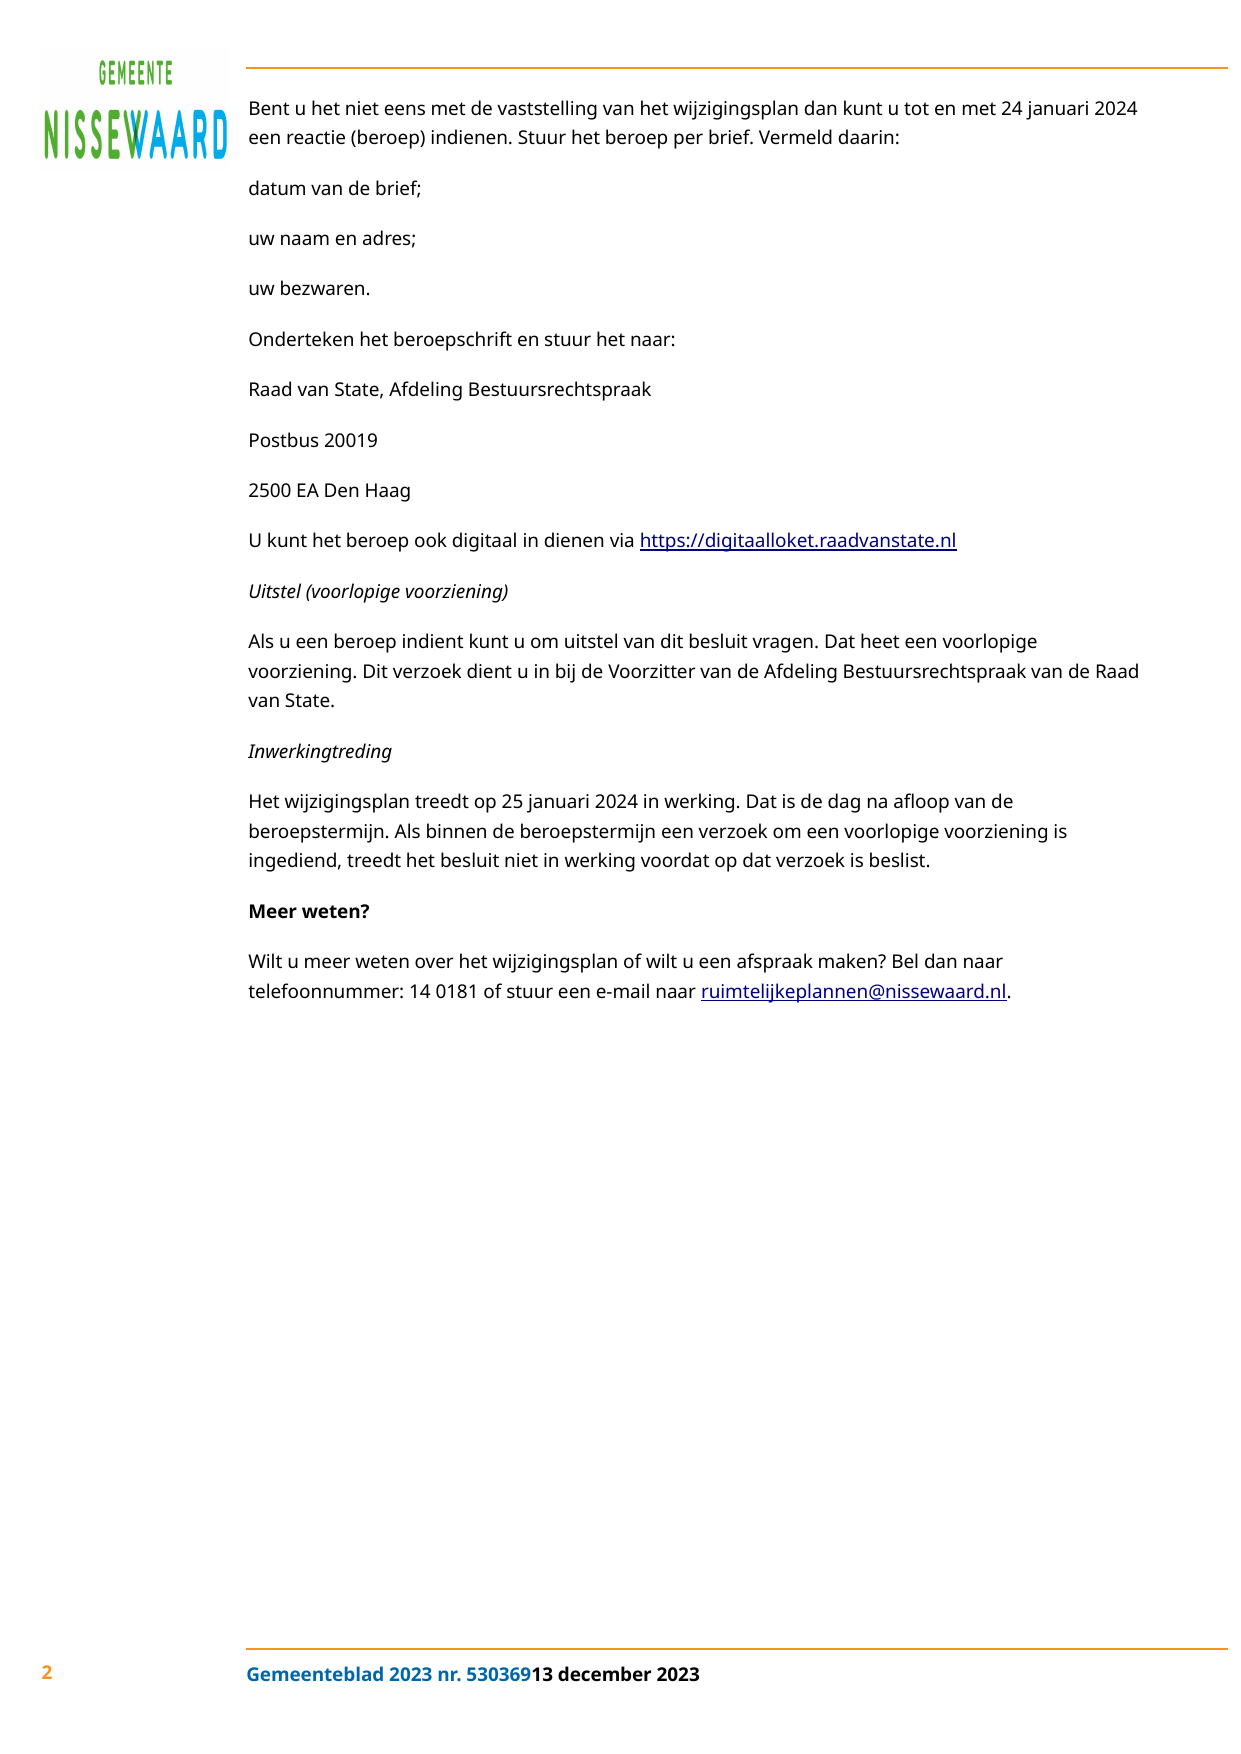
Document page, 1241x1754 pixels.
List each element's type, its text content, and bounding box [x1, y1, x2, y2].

text uw bezwaren. [248, 276, 1152, 301]
text Wilt u meer weten over het wijzigingsplan of wilt u een afspraak maken? Bel dan naar telefoonnummer: 14 0181 of stuur een e-mail naar ruimtelijkeplannen@nissewaard.nl. [248, 948, 1152, 1004]
text 2500 EA Den Haag [248, 477, 1152, 503]
text Meer weten? [248, 898, 1152, 924]
text U kunt het beroep ook digitaal in dienen via https://digitaalloket.raadvanstate.nl [248, 528, 1152, 553]
text Onderteken het beroepschrift en stuur het naar: [248, 326, 1152, 352]
text Als u een beroep indient kunt u om uitstel van dit besluit vragen. Dat heet een voorlopige voorziening. Dit verzoek dient u in bij de Voorzitter van de Afdeling Bestuursrechtspraak van de Raad van State. [248, 628, 1152, 713]
text Raad van State, Afdeling Bestuursrechtspraak [248, 376, 1152, 402]
text uw naam en adres; [248, 225, 1152, 251]
text Inwerkingtreding [248, 738, 1152, 764]
text Postbus 20019 [248, 427, 1152, 453]
picture [41, 47, 231, 172]
text datum van de brief; [248, 175, 1152, 201]
text Uitstel (voorlopige voorziening) [248, 578, 1152, 604]
text Bent u het niet eens met de vaststelling van het wijzigingsplan dan kunt u tot en met 24 januari 2024 een reactie (beroep) indienen. Stuur het beroep per brief. Vermeld daarin: [248, 95, 1152, 150]
text Het wijzigingsplan treedt op 25 januari 2024 in werking. Dat is de dag na afloop van de beroepstermijn. Als binnen de beroepstermijn een verzoek om een voorlopige voorziening is ingediend, treedt het besluit niet in werking voordat op dat verzoek is beslist. [248, 788, 1152, 873]
